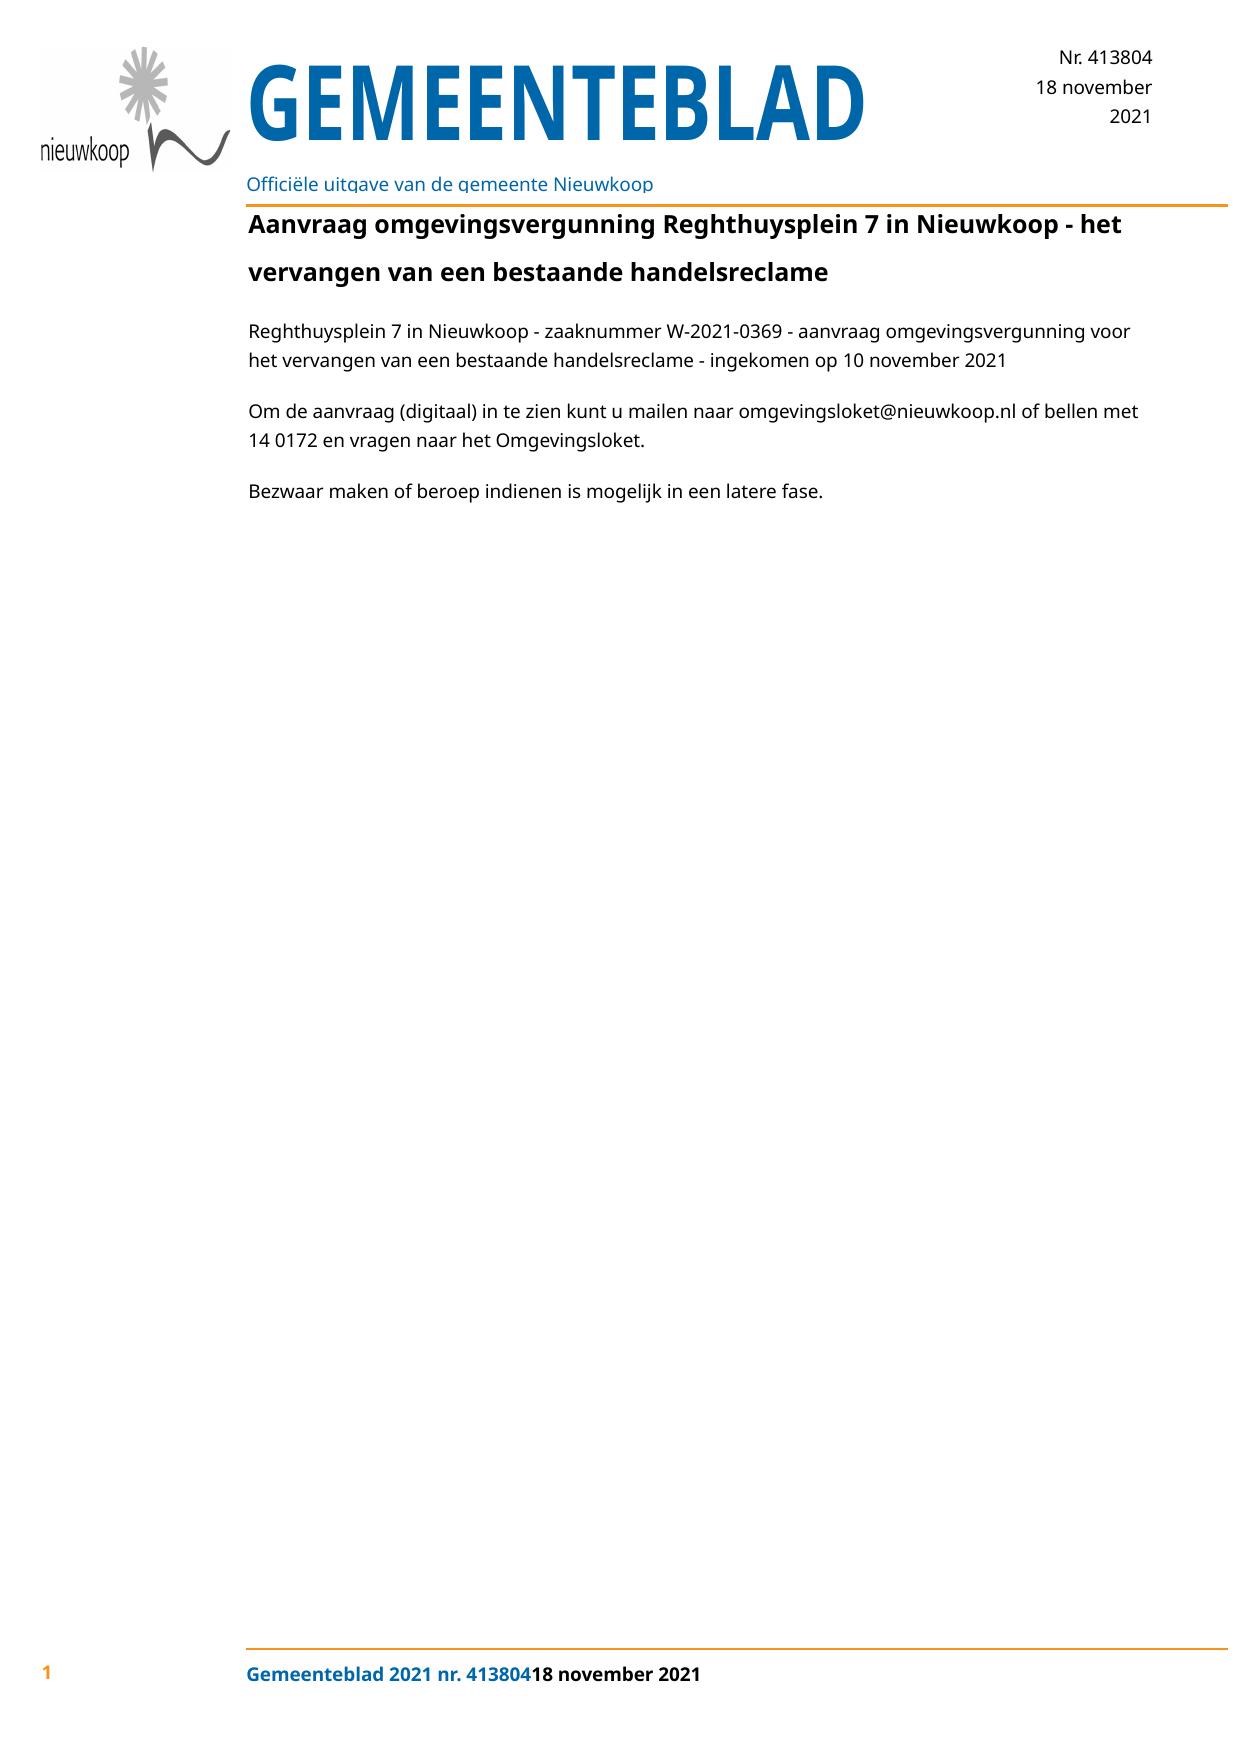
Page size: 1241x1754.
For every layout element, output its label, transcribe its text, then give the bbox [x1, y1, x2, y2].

picture [41, 47, 231, 172]
text Reghthuysplein 7 in Nieuwkoop - zaaknummer W-2021-0369 - aanvraag omgevingsvergunning voor het vervangen van een bestaande handelsreclame - ingekomen op 10 november 2021 [248, 318, 1152, 373]
text Bezwaar maken of beroep indienen is mogelijk in een latere fase. [248, 478, 1152, 504]
text Aanvraag omgevingsvergunning Reghthuysplein 7 in Nieuwkoop - het vervangen van een bestaande handelsreclame [248, 207, 1152, 288]
text Om de aanvraag (digitaal) in te zien kunt u mailen naar omgevingsloket@nieuwkoop.nl of bellen met 14 0172 en vragen naar het Omgevingsloket. [248, 398, 1152, 453]
